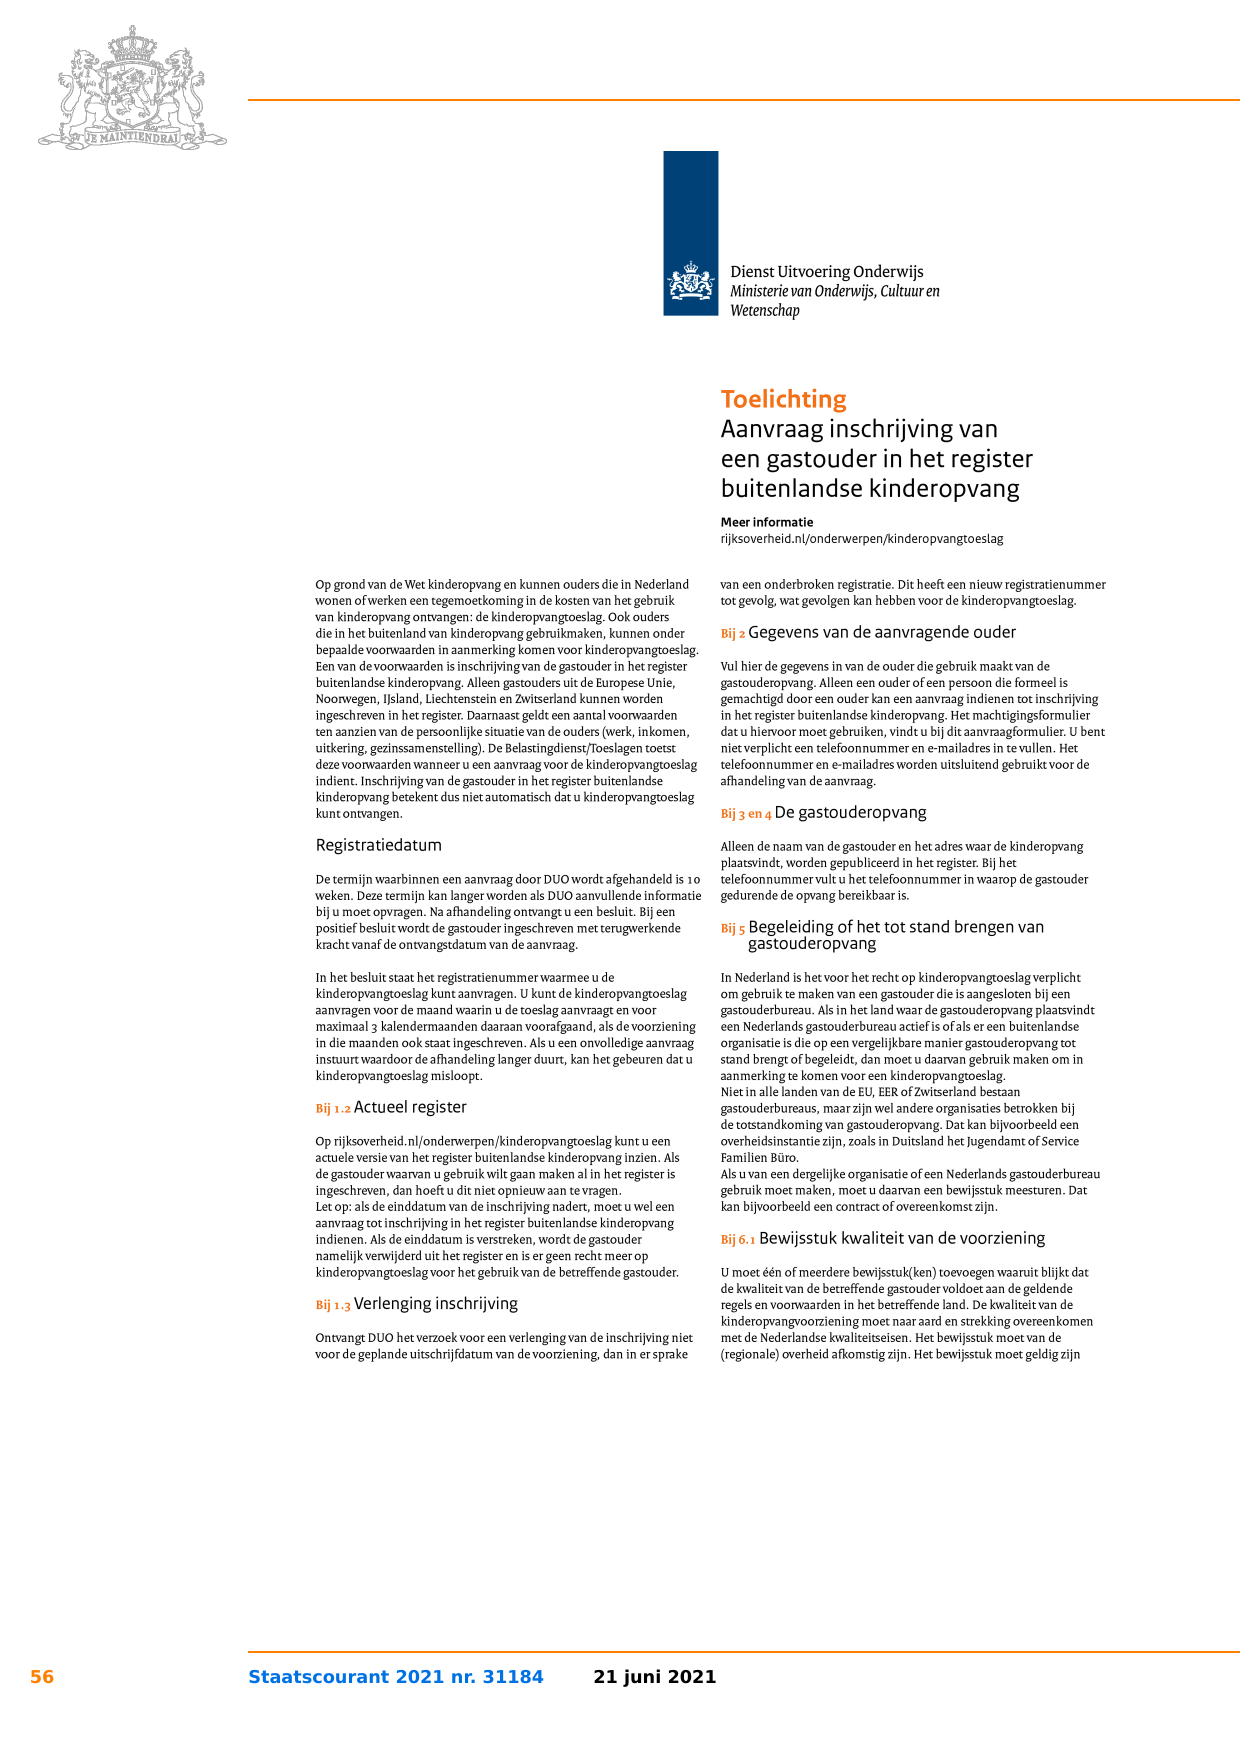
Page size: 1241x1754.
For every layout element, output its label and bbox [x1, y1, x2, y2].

picture [38, 25, 227, 150]
picture [248, 151, 1134, 1404]
